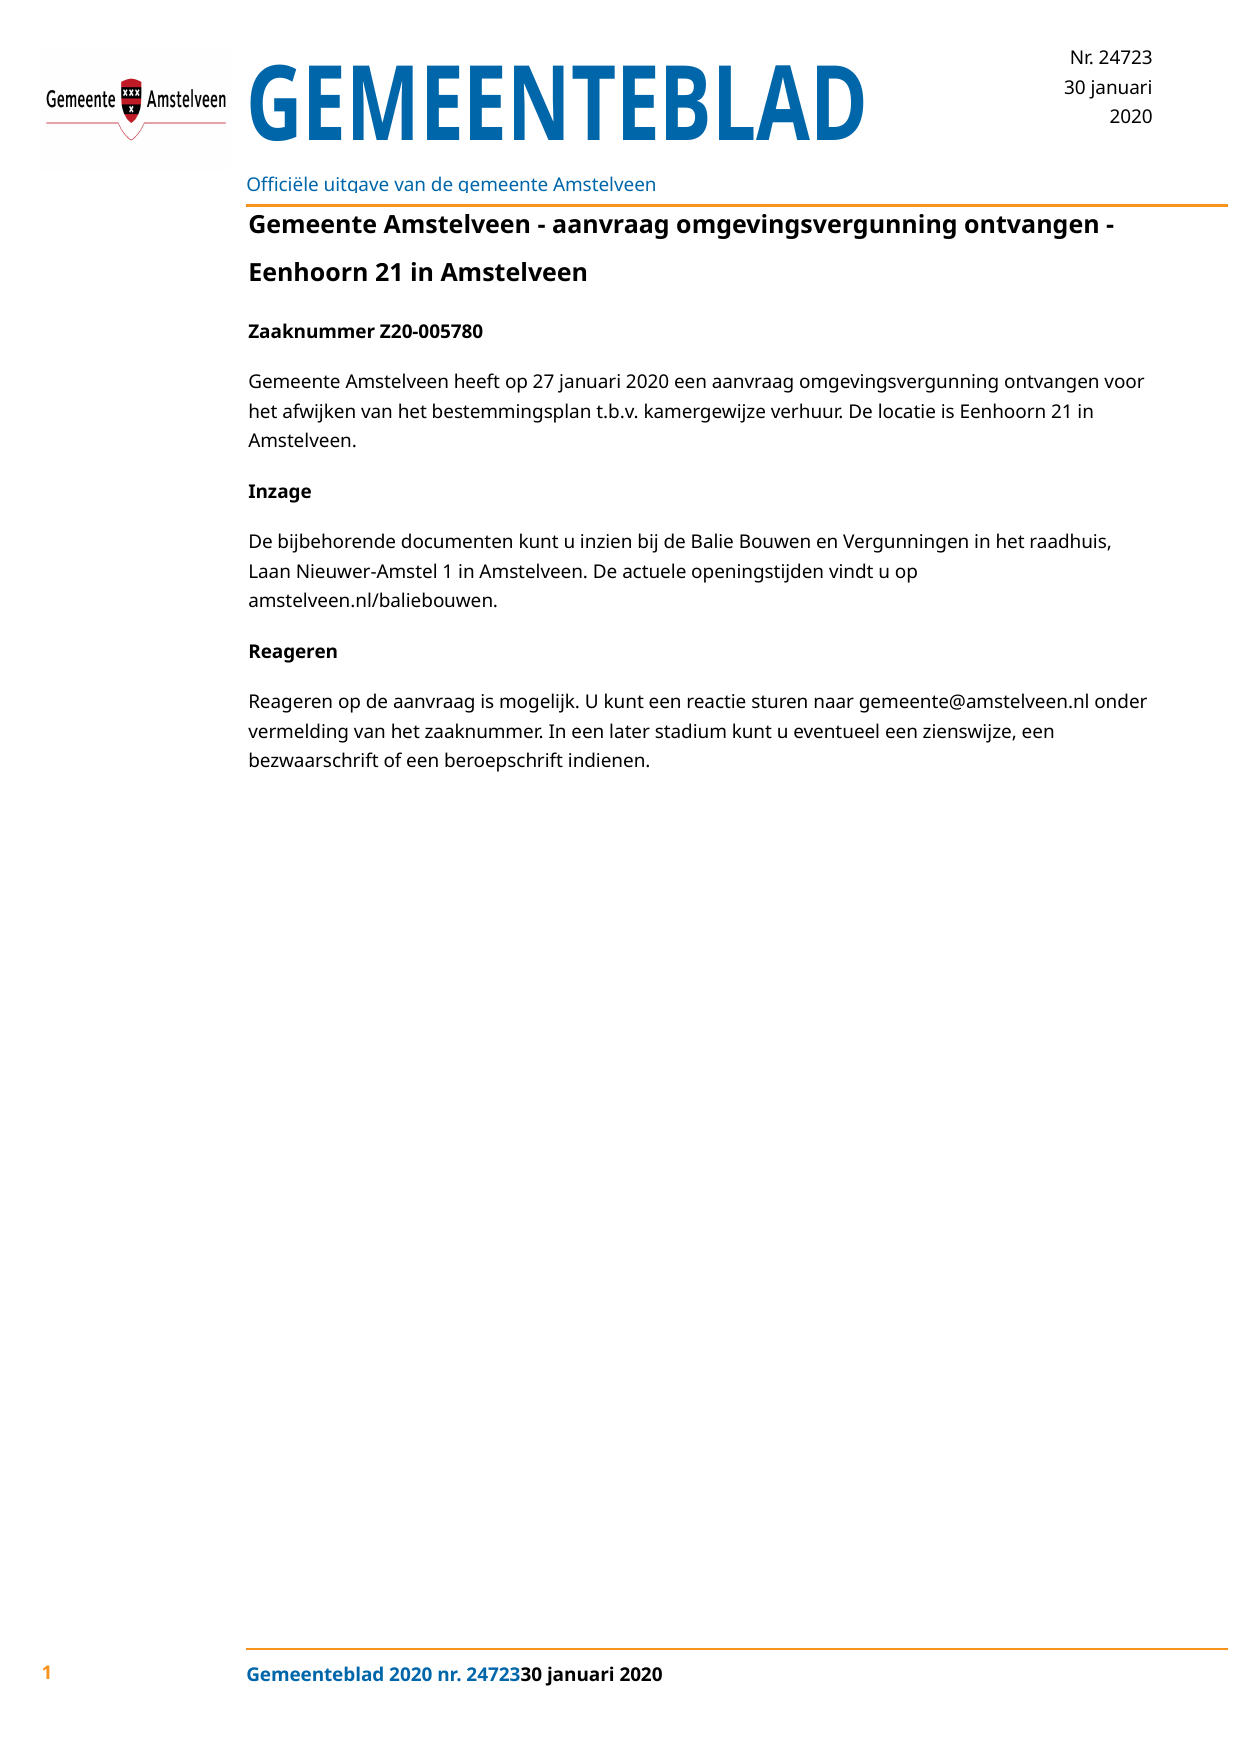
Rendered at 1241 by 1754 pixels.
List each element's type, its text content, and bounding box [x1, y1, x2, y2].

text Reageren op de aanvraag is mogelijk. U kunt een reactie sturen naar gemeente@amstelveen.nl onder vermelding van het zaaknummer. In een later stadium kunt u eventueel een zienswijze, een bezwaarschrift of een beroepschrift indienen. [248, 688, 1152, 773]
text Gemeente Amstelveen heeft op 27 januari 2020 een aanvraag omgevingsvergunning ontvangen voor het afwijken van het bestemmingsplan t.b.v. kamergewijze verhuur. De locatie is Eenhoorn 21 in Amstelveen. [248, 368, 1152, 453]
text Gemeente Amstelveen - aanvraag omgevingsvergunning ontvangen - Eenhoorn 21 in Amstelveen [248, 207, 1152, 288]
text Zaaknummer Z20-005780 [248, 318, 1152, 344]
picture [41, 47, 231, 172]
text De bijbehorende documenten kunt u inzien bij de Balie Bouwen en Vergunningen in het raadhuis, Laan Nieuwer-Amstel 1 in Amstelveen. De actuele openingstijden vindt u op amstelveen.nl/baliebouwen. [248, 528, 1152, 613]
text Reageren [248, 638, 1152, 664]
text Inzage [248, 478, 1152, 504]
